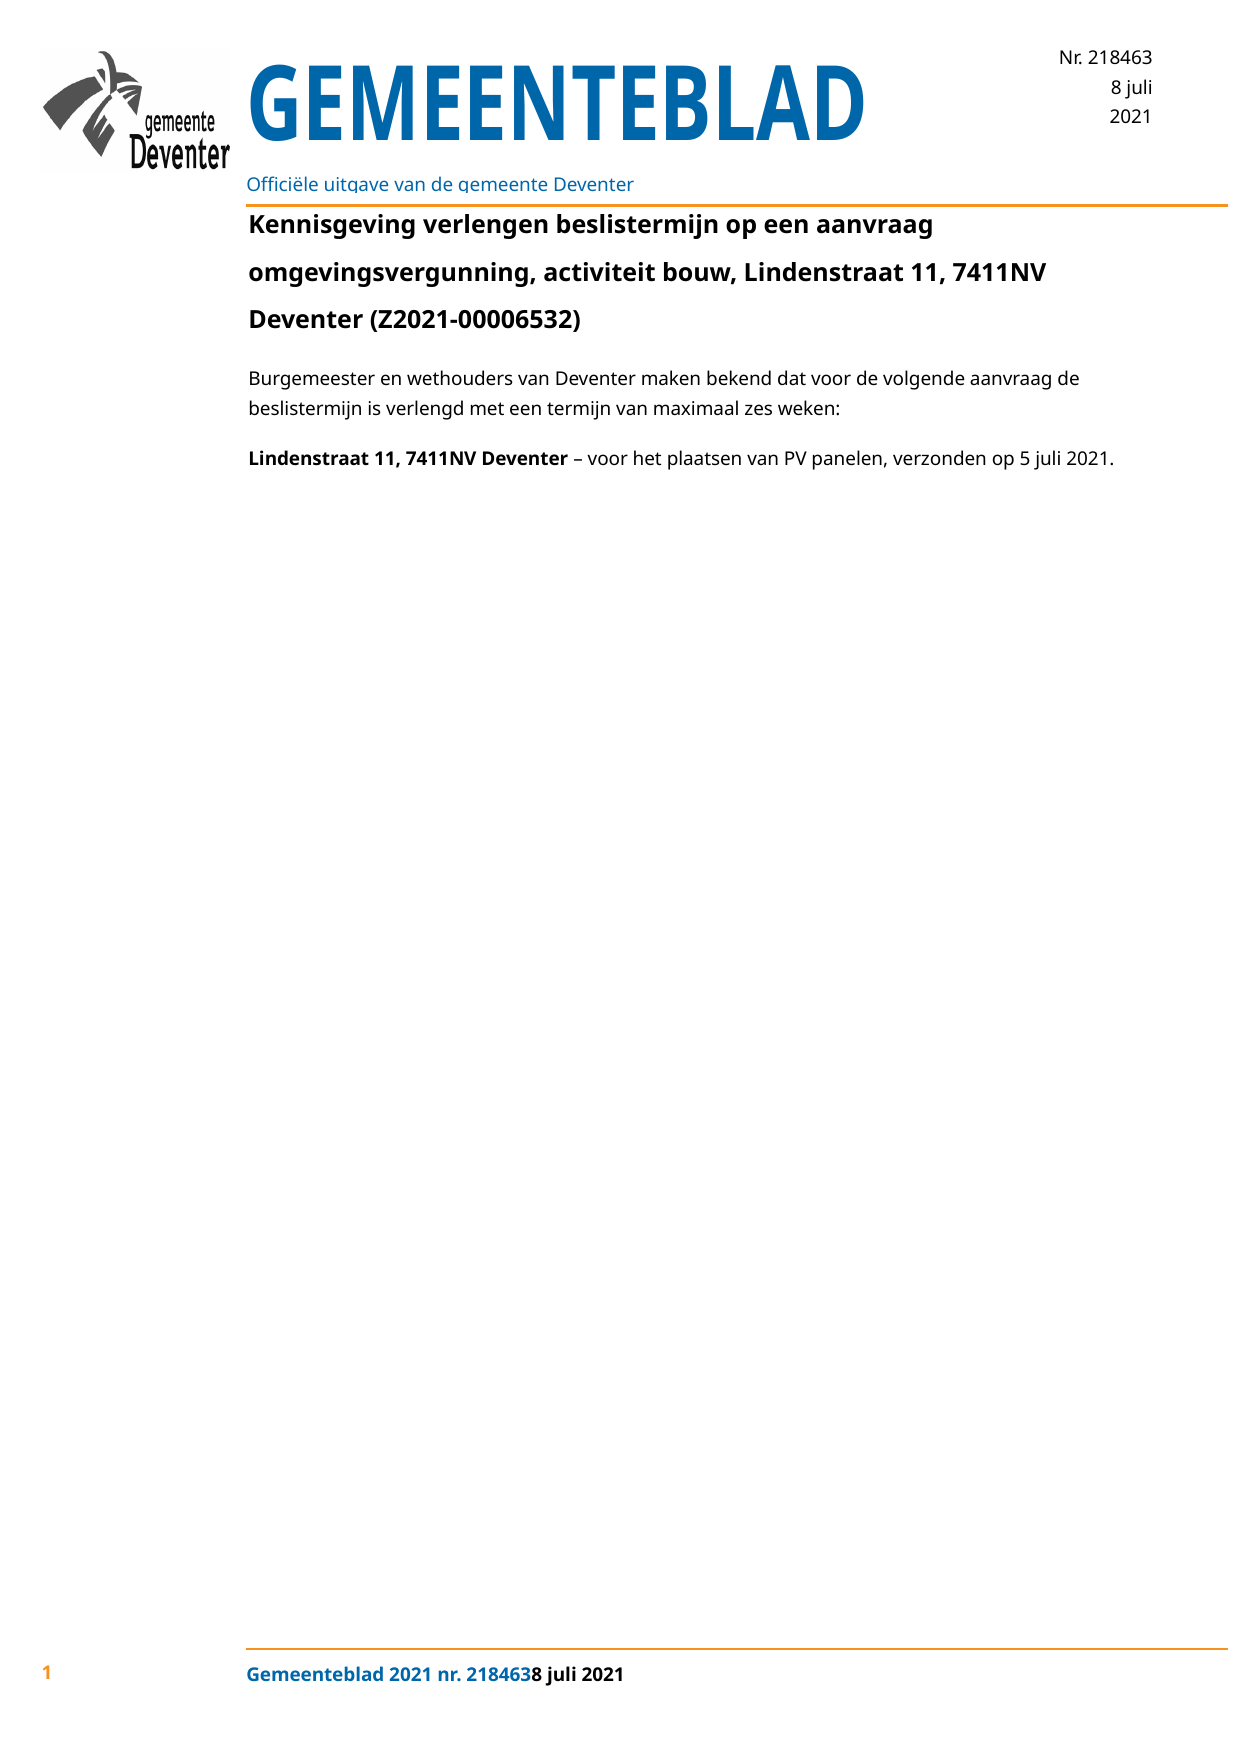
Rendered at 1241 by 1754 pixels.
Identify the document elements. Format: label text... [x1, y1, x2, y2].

text Burgemeester en wethouders van Deventer maken bekend dat voor de volgende aanvraag de beslistermijn is verlengd met een termijn van maximaal zes weken: [248, 366, 1152, 421]
text Kennisgeving verlengen beslistermijn op een aanvraag omgevingsvergunning, activiteit bouw, Lindenstraat 11, 7411NV Deventer (Z2021-00006532) [248, 207, 1152, 336]
text Lindenstraat 11, 7411NV Deventer – voor het plaatsen van PV panelen, verzonden op 5 juli 2021. [248, 446, 1152, 471]
picture [41, 47, 231, 172]
